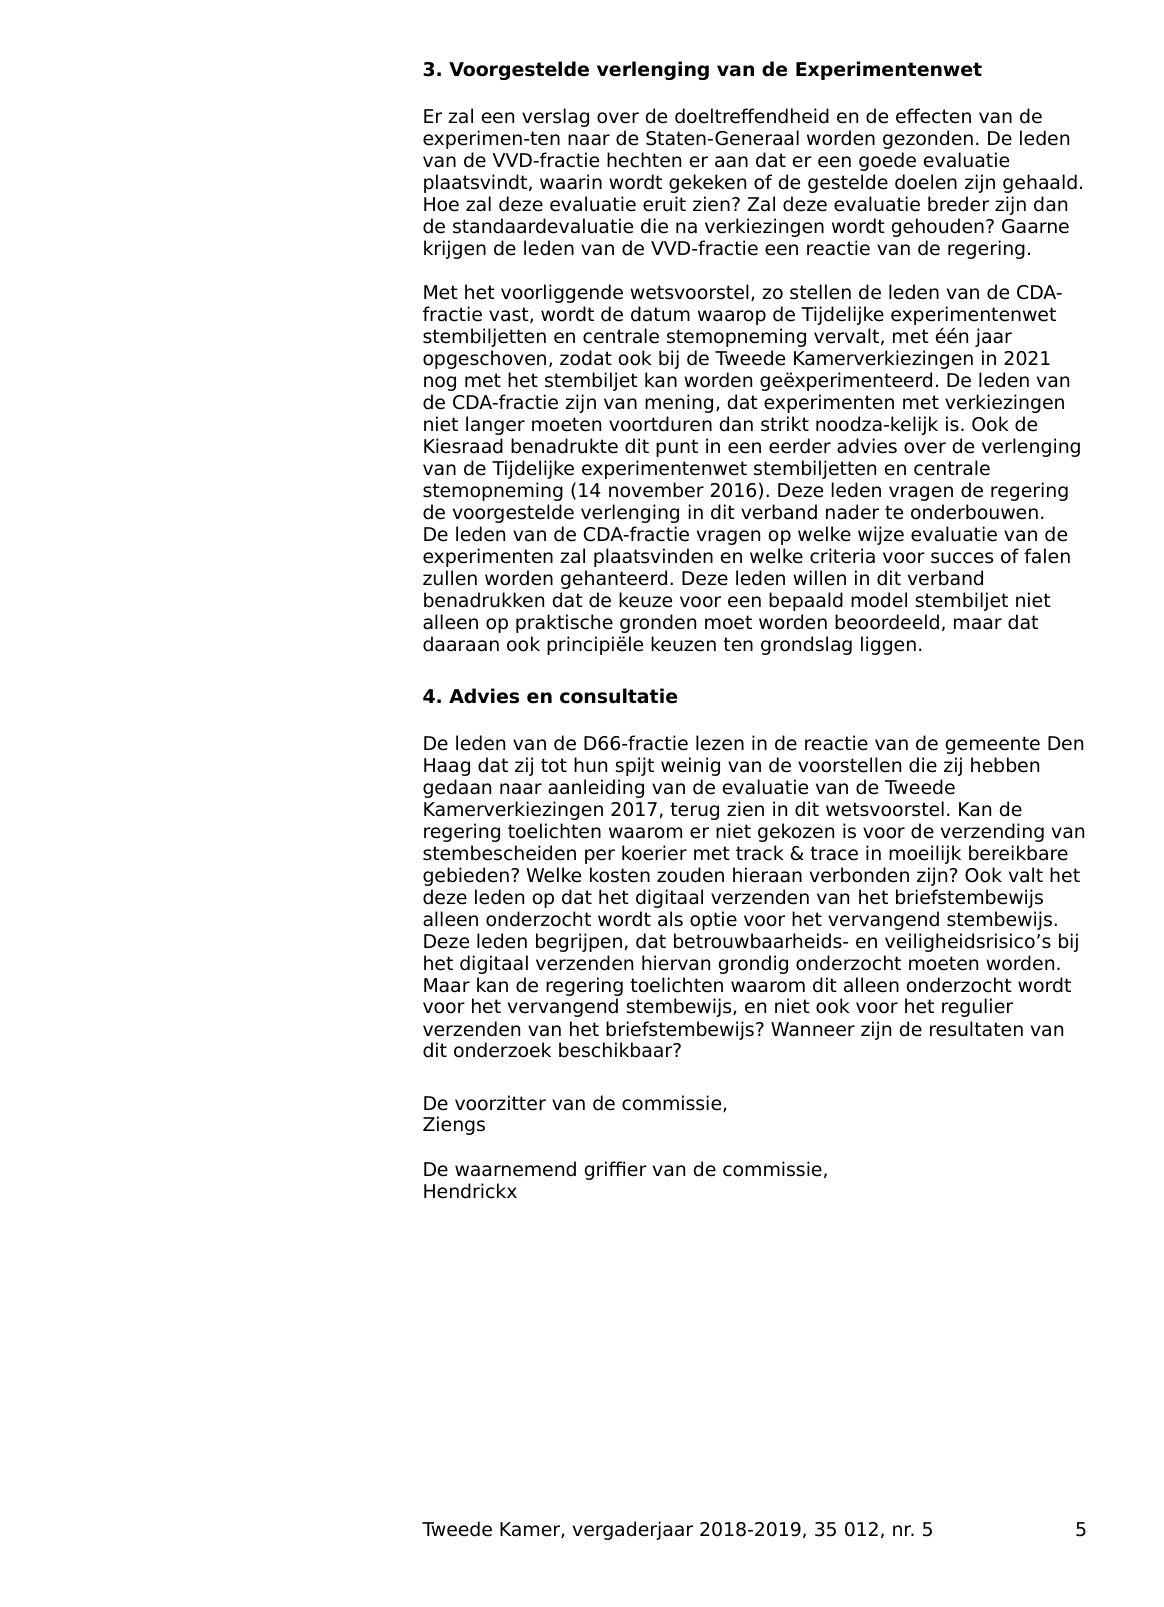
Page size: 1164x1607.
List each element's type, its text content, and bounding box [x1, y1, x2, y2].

text De leden van de D66-fractie lezen in de reactie van de gemeente Den Haag dat zij tot hun spijt weinig van de voorstellen die zij hebben gedaan naar aanleiding van de evaluatie van de Tweede Kamerverkiezingen 2017, terug zien in dit wetsvoorstel. Kan de regering toelichten waarom er niet gekozen is voor de verzending van stembescheiden per koerier met track & trace in moeilijk bereikbare gebieden? Welke kosten zouden hieraan verbonden zijn? Ook valt het deze leden op dat het digitaal verzenden van het briefstembewijs alleen onderzocht wordt als optie voor het vervangend stembewijs. Deze leden begrijpen, dat betrouwbaarheids- en veiligheidsrisico’s bij het digitaal verzenden hiervan grondig onderzocht moeten worden. Maar kan de regering toelichten waarom dit alleen onderzocht wordt voor het vervangend stembewijs, en niet ook voor het regulier verzenden van het briefstembewijs? Wanneer zijn de resultaten van dit onderzoek beschikbaar? [422, 733, 1087, 1062]
subtitle 3. Voorgestelde verlenging van de Experimentenwet [422, 59, 1087, 81]
text De waarnemend griffier van de commissie, Hendrickx [422, 1158, 1087, 1202]
text Er zal een verslag over de doeltreffendheid en de effecten van de experimen-ten naar de Staten-Generaal worden gezonden. De leden van de VVD-fractie hechten er aan dat er een goede evaluatie plaatsvindt, waarin wordt gekeken of de gestelde doelen zijn gehaald. Hoe zal deze evaluatie eruit zien? Zal deze evaluatie breder zijn dan de standaardevaluatie die na verkiezingen wordt gehouden? Gaarne krijgen de leden van de VVD-fractie een reactie van de regering. [422, 106, 1087, 260]
text De leden van de CDA-fractie vragen op welke wijze evaluatie van de experimenten zal plaatsvinden en welke criteria voor succes of falen zullen worden gehanteerd. Deze leden willen in dit verband benadrukken dat de keuze voor een bepaald model stembiljet niet alleen op praktische gronden moet worden beoordeeld, maar dat daaraan ook principiële keuzen ten grondslag liggen. [422, 524, 1087, 656]
text Met het voorliggende wetsvoorstel, zo stellen de leden van de CDA-fractie vast, wordt de datum waarop de Tijdelijke experimentenwet stembiljetten en centrale stemopneming vervalt, met één jaar opgeschoven, zodat ook bij de Tweede Kamerverkiezingen in 2021 nog met het stembiljet kan worden geëxperimenteerd. De leden van de CDA-fractie zijn van mening, dat experimenten met verkiezingen niet langer moeten voortduren dan strikt noodza-kelijk is. Ook de Kiesraad benadrukte dit punt in een eerder advies over de verlenging van de Tijdelijke experimentenwet stembiljetten en centrale stemopneming (14 november 2016). Deze leden vragen de regering de voorgestelde verlenging in dit verband nader te onderbouwen. [422, 282, 1087, 524]
subtitle 4. Advies en consultatie [422, 686, 1087, 708]
text De voorzitter van de commissie, Ziengs [422, 1092, 1087, 1136]
